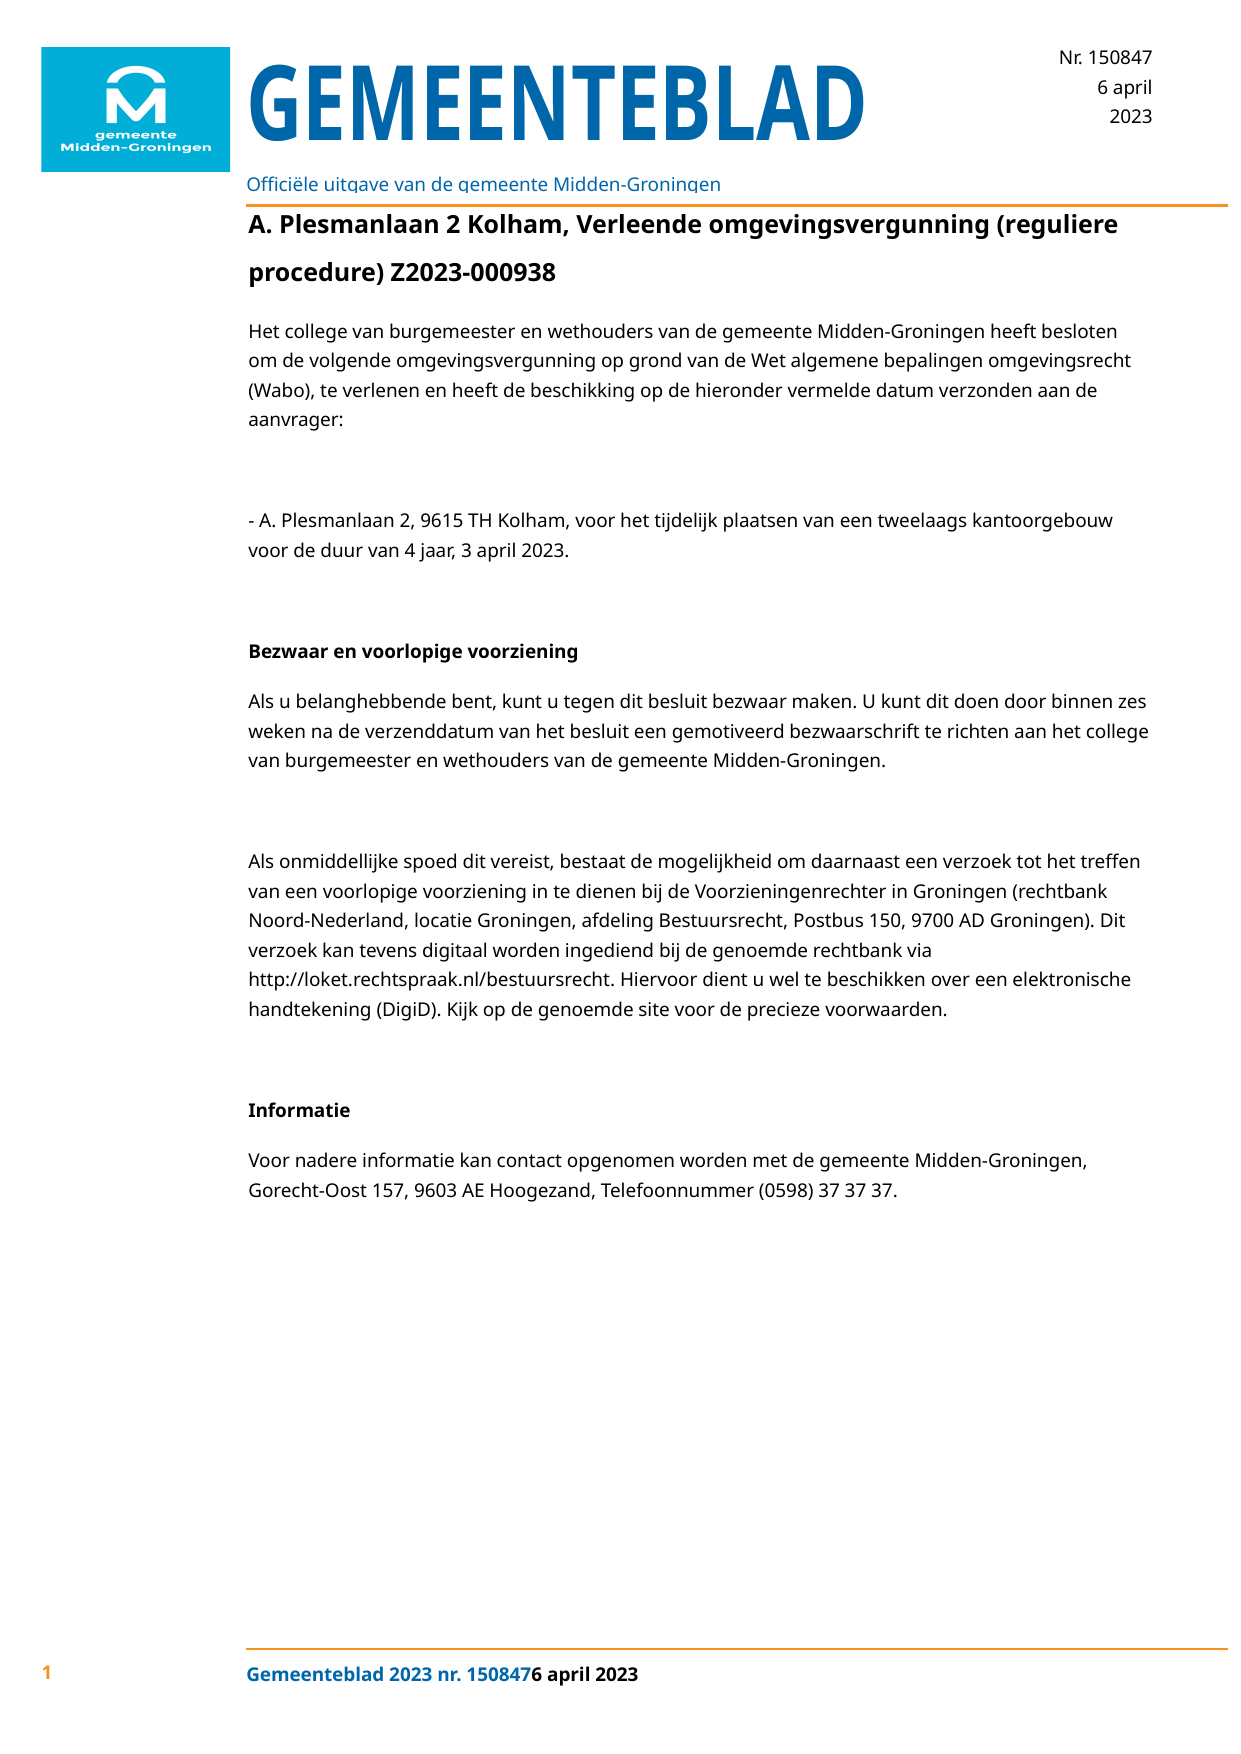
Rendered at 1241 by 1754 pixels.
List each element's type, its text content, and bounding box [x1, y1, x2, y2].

text A. Plesmanlaan 2 Kolham, Verleende omgevingsvergunning (reguliere procedure) Z2023-000938 [248, 207, 1152, 288]
text Informatie [248, 1097, 1152, 1123]
text Bezwaar en voorlopige voorziening [248, 638, 1152, 664]
text - A. Plesmanlaan 2, 9615 TH Kolham, voor het tijdelijk plaatsen van een tweelaags kantoorgebouw voor de duur van 4 jaar, 3 april 2023. [248, 507, 1152, 563]
text Als u belanghebbende bent, kunt u tegen dit besluit bezwaar maken. U kunt dit doen door binnen zes weken na de verzenddatum van het besluit een gemotiveerd bezwaarschrift te richten aan het college van burgemeester en wethouders van de gemeente Midden-Groningen. [248, 688, 1152, 773]
picture [108, 66, 164, 82]
picture [184, 146, 190, 153]
text Als onmiddellijke spoed dit vereist, bestaat de mogelijkheid om daarnaast een verzoek tot het treffen van een voorlopige voorziening in te dienen bij de Voorzieningenrechter in Groningen (rechtbank Noord-Nederland, locatie Groningen, afdeling Bestuursrecht, Postbus 150, 9700 AD Groningen). Dit verzoek kan tevens digitaal worden ingediend bij de genoemde rechtbank via http://loket.rechtspraak.nl/bestuursrecht. Hiervoor dient u wel te beschikken over een elektronische handtekening (DigiD). Kijk op de genoemde site voor de precieze voorwaarden. [248, 848, 1152, 1022]
text Voor nadere informatie kan contact opgenomen worden met de gemeente Midden-Groningen, Gorecht-Oost 157, 9603 AE Hoogezand, Telefoonnummer (0598) 37 37 37. [248, 1147, 1152, 1203]
picture [107, 89, 165, 122]
text Het college van burgemeester en wethouders van de gemeente Midden-Groningen heeft besloten om de volgende omgevingsvergunning op grond van de Wet algemene bepalingen omgevingsrecht (Wabo), te verlenen en heeft de beschikking op de hieronder vermelde datum verzonden aan de aanvrager: [248, 318, 1152, 432]
